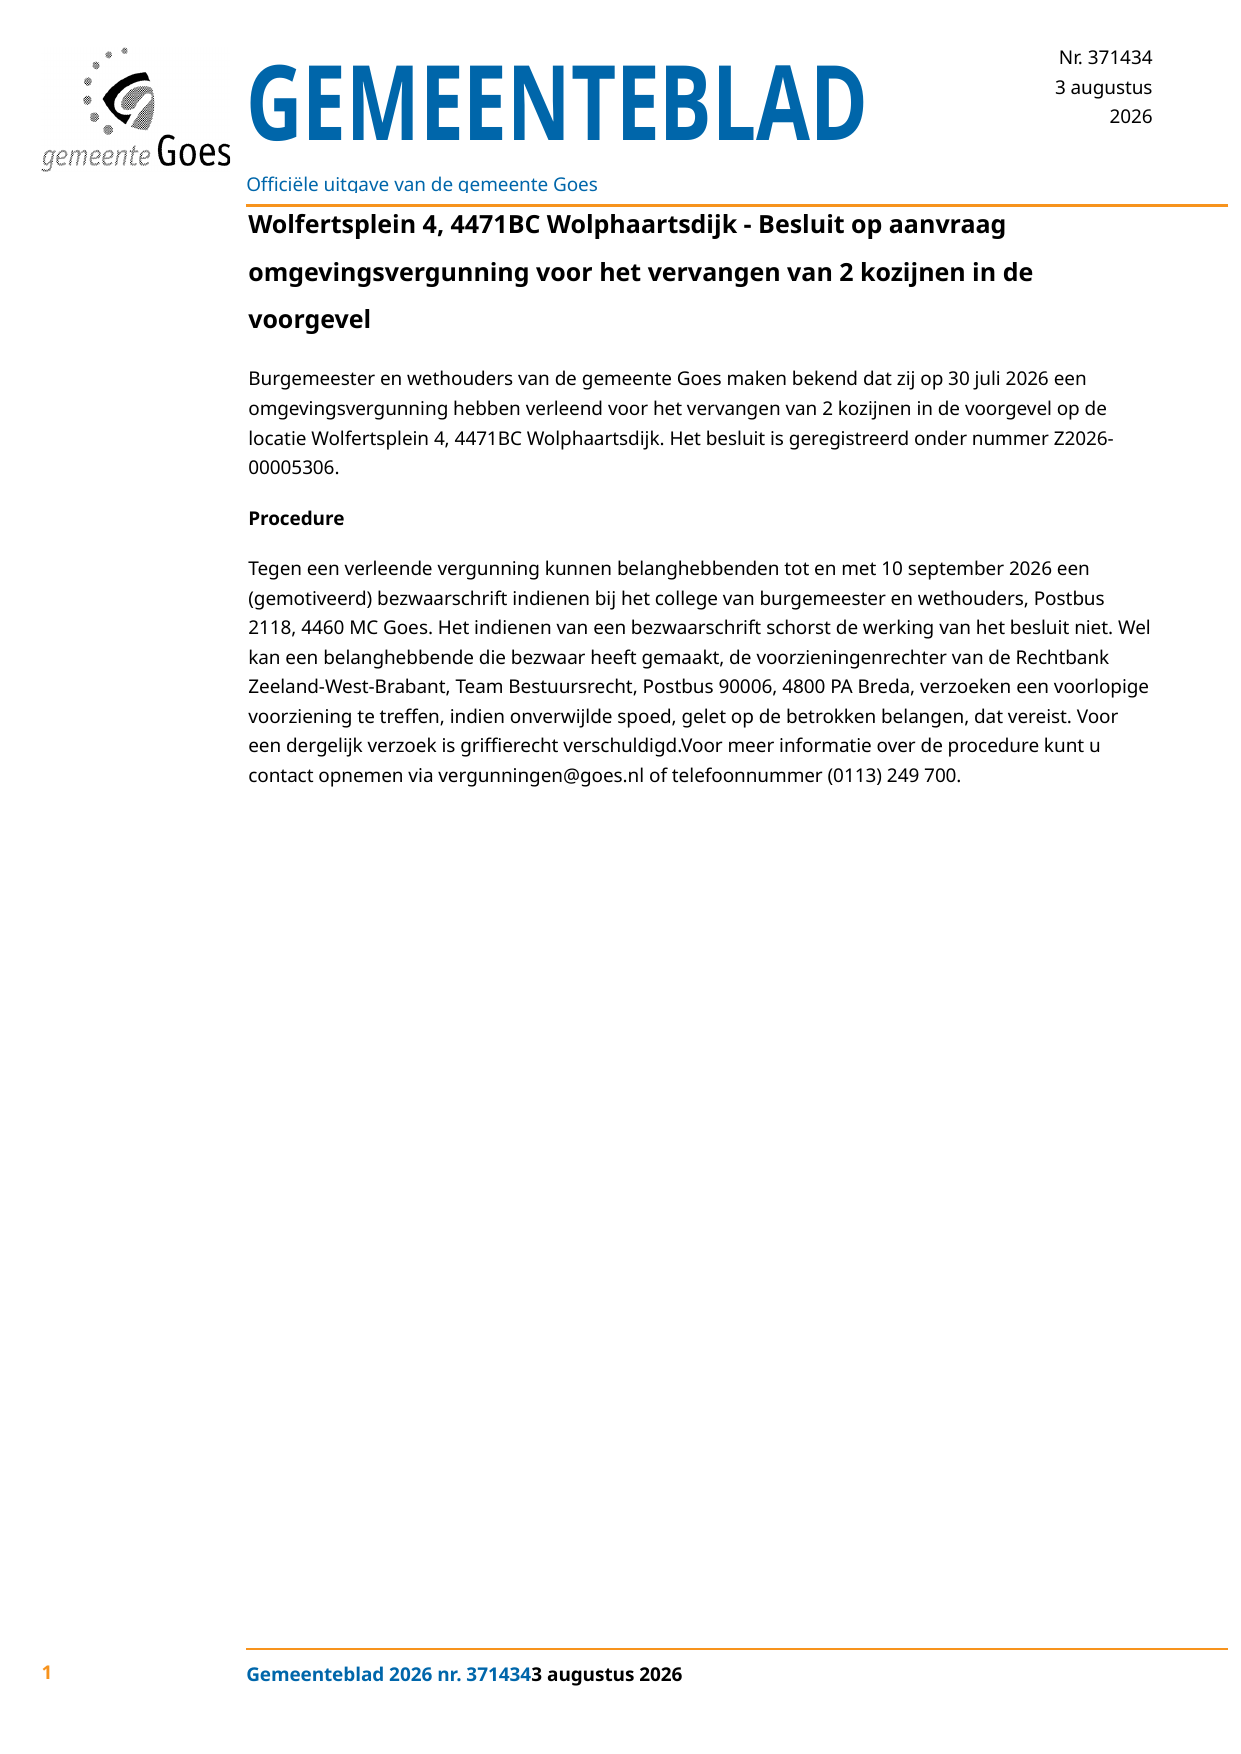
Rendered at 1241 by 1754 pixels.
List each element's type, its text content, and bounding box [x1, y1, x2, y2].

text Tegen een verleende vergunning kunnen belanghebbenden tot en met 10 september 2026 een (gemotiveerd) bezwaarschrift indienen bij het college van burgemeester en wethouders, Postbus 2118, 4460 MC Goes. Het indienen van een bezwaarschrift schorst de werking van het besluit niet. Wel kan een belanghebbende die bezwaar heeft gemaakt, de voorzieningenrechter van de Rechtbank Zeeland-West-Brabant, Team Bestuursrecht, Postbus 90006, 4800 PA Breda, verzoeken een voorlopige voorziening te treffen, indien onverwijlde spoed, gelet op de betrokken belangen, dat vereist. Voor een dergelijk verzoek is griffierecht verschuldigd.Voor meer informatie over de procedure kunt u contact opnemen via vergunningen@goes.nl of telefoonnummer (0113) 249 700. [248, 555, 1152, 788]
text Burgemeester en wethouders van de gemeente Goes maken bekend dat zij op 30 juli 2026 een omgevingsvergunning hebben verleend voor het vervangen van 2 kozijnen in de voorgevel op de locatie Wolfertsplein 4, 4471BC Wolphaartsdijk. Het besluit is geregistreerd onder nummer Z2026-00005306. [248, 366, 1152, 480]
text Wolfertsplein 4, 4471BC Wolphaartsdijk - Besluit op aanvraag omgevingsvergunning voor het vervangen van 2 kozijnen in de voorgevel [248, 207, 1152, 336]
text Procedure [248, 505, 1152, 530]
picture [41, 47, 231, 172]
